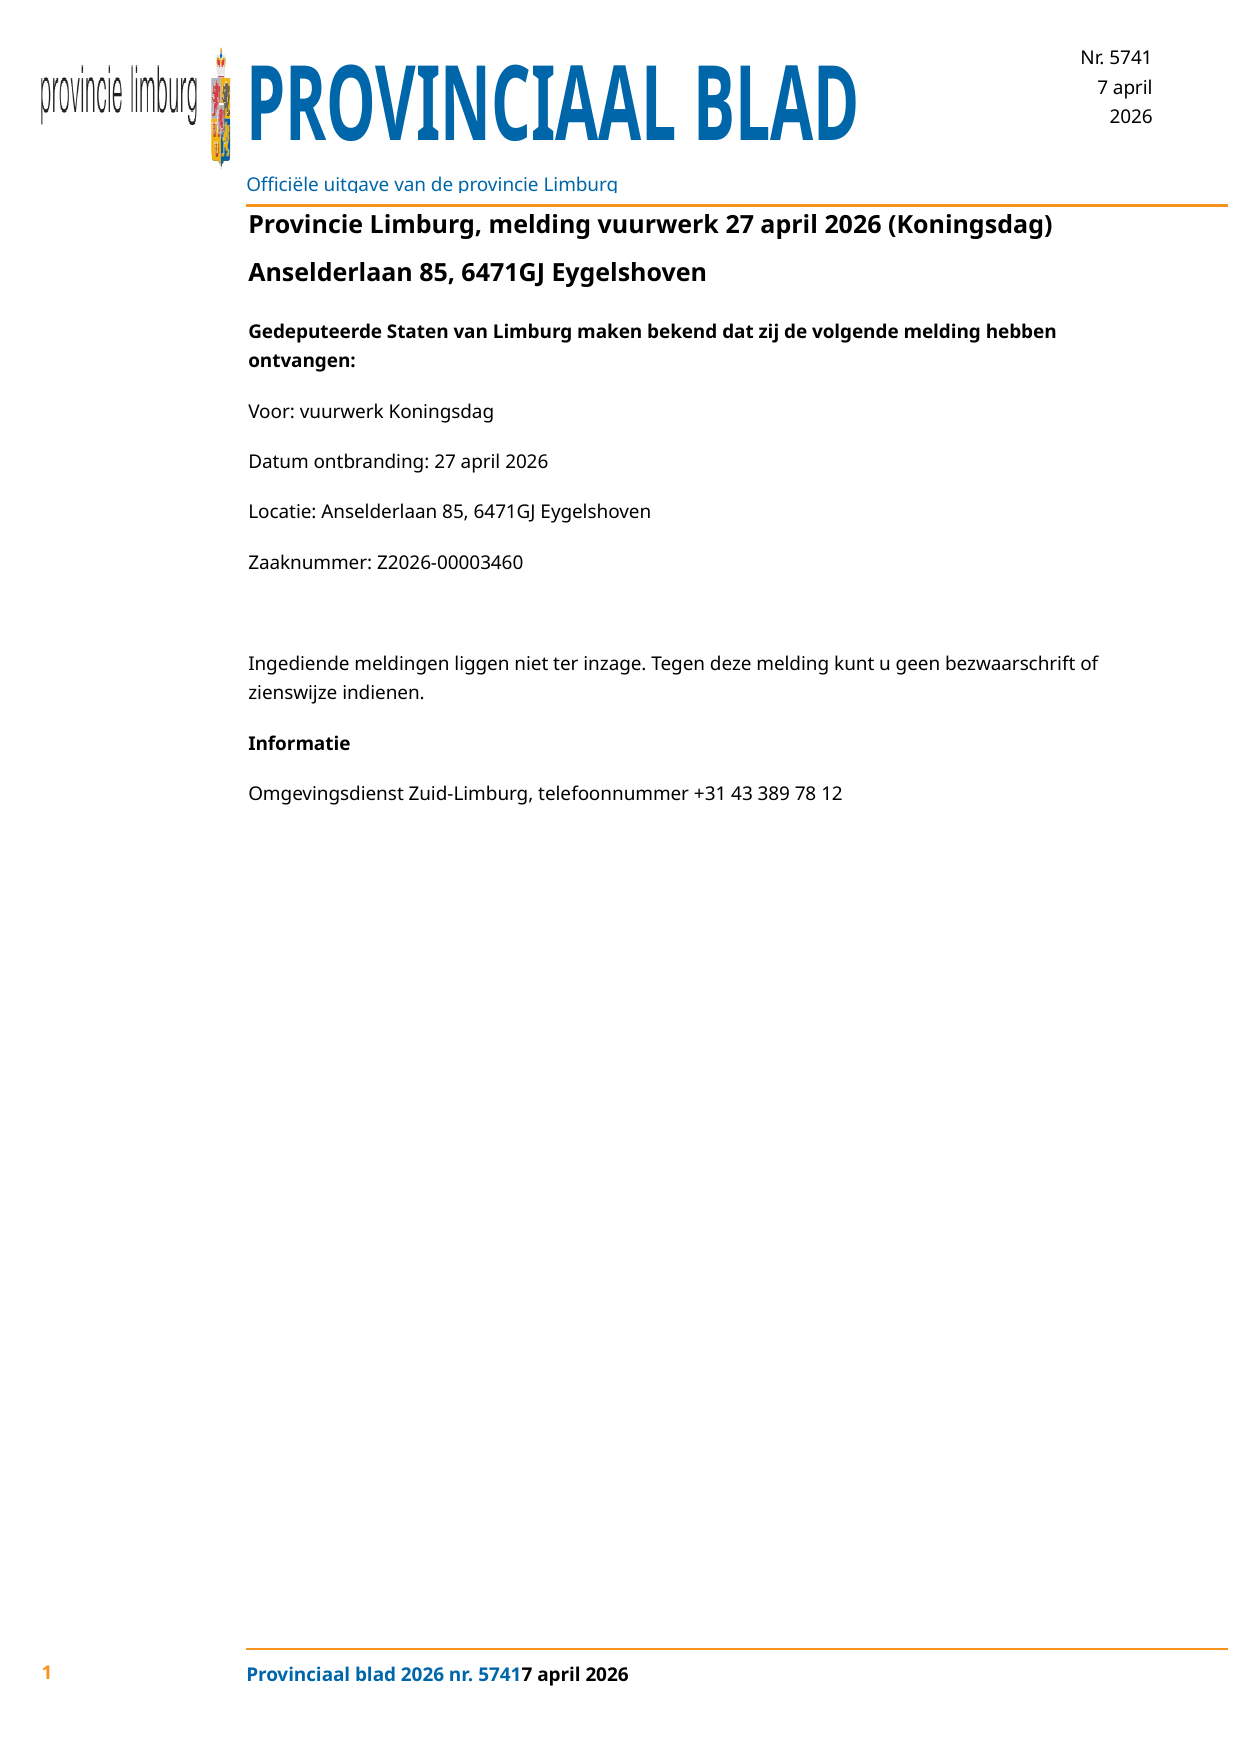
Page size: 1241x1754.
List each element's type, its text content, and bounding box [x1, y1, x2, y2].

text Voor: vuurwerk Koningsdag [248, 398, 1152, 424]
picture [41, 47, 231, 172]
text Ingediende meldingen liggen niet ter inzage. Tegen deze melding kunt u geen bezwaarschrift of zienswijze indienen. [248, 650, 1152, 705]
text Omgevingsdienst Zuid-Limburg, telefoonnummer +31 43 389 78 12 [248, 780, 1152, 806]
text Gedeputeerde Staten van Limburg maken bekend dat zij de volgende melding hebben ontvangen: [248, 318, 1152, 373]
text Zaaknummer: Z2026-00003460 [248, 549, 1152, 575]
text Datum ontbranding: 27 april 2026 [248, 448, 1152, 474]
text Locatie: Anselderlaan 85, 6471GJ Eygelshoven [248, 499, 1152, 524]
text Provincie Limburg, melding vuurwerk 27 april 2026 (Koningsdag) Anselderlaan 85, 6471GJ Eygelshoven [248, 207, 1152, 288]
text Informatie [248, 730, 1152, 756]
